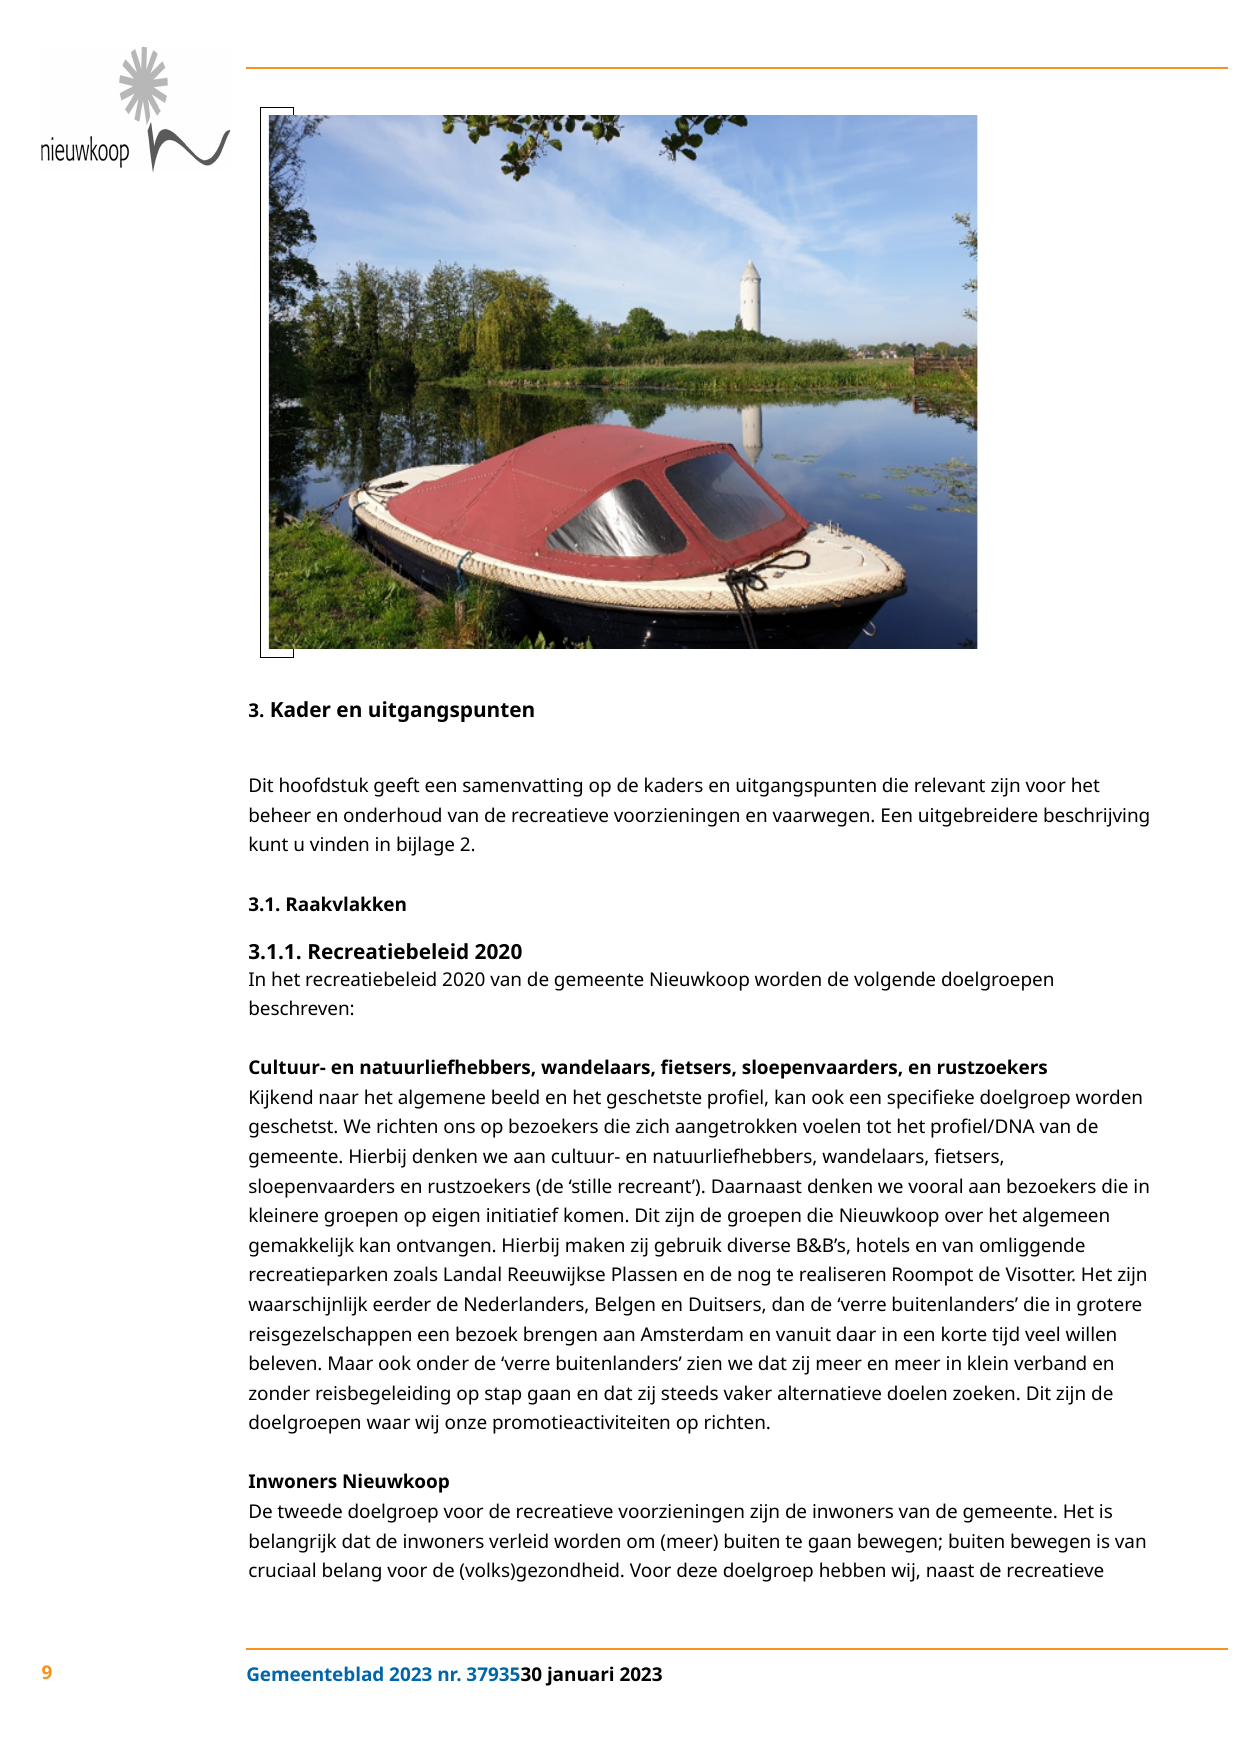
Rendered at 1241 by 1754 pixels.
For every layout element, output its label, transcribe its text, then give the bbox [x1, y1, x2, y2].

text Cultuur- en natuurliefhebbers, wandelaars, fietsers, sloepenvaarders, en rustzoekers [248, 1054, 1152, 1080]
text 3.1.1. Recreatiebeleid 2020 [248, 937, 1152, 966]
text 3. Kader en uitgangspunten [248, 695, 1152, 723]
text De tweede doelgroep voor de recreatieve voorzieningen zijn de inwoners van de gemeente. Het is belangrijk dat de inwoners verleid worden om (meer) buiten te gaan bewegen; buiten bewegen is van cruciaal belang voor de (volks)gezondheid. Voor deze doelgroep hebben wij, naast de recreatieve [248, 1498, 1152, 1583]
text In het recreatiebeleid 2020 van de gemeente Nieuwkoop worden de volgende doelgroepen beschreven: [248, 966, 1152, 1021]
text Inwoners Nieuwkoop [248, 1469, 1152, 1494]
picture [268, 115, 978, 649]
text Dit hoofdstuk geeft een samenvatting op de kaders en uitgangspunten die relevant zijn voor het beheer en onderhoud van de recreatieve voorzieningen en vaarwegen. Een uitgebreidere beschrijving kunt u vinden in bijlage 2. [248, 772, 1152, 857]
picture [41, 47, 231, 172]
text 3.1. Raakvlakken [248, 891, 1152, 916]
text Kijkend naar het algemene beeld en het geschetste profiel, kan ook een specifieke doelgroep worden geschetst. We richten ons op bezoekers die zich aangetrokken voelen tot het profiel/DNA van de gemeente. Hierbij denken we aan cultuur- en natuurliefhebbers, wandelaars, fietsers, sloepenvaarders en rustzoekers (de ‘stille recreant’). Daarnaast denken we vooral aan bezoekers die in kleinere groepen op eigen initiatief komen. Dit zijn de groepen die Nieuwkoop over het algemeen gemakkelijk kan ontvangen. Hierbij maken zij gebruik diverse B&B’s, hotels en van omliggende recreatieparken zoals Landal Reeuwijkse Plassen en de nog te realiseren Roompot de Visotter. Het zijn waarschijnlijk eerder de Nederlanders, Belgen en Duitsers, dan de ‘verre buitenlanders’ die in grotere reisgezelschappen een bezoek brengen aan Amsterdam en vanuit daar in een korte tijd veel willen beleven. Maar ook onder de ‘verre buitenlanders’ zien we dat zij meer en meer in klein verband en zonder reisbegeleiding op stap gaan en dat zij steeds vaker alternatieve doelen zoeken. Dit zijn de doelgroepen waar wij onze promotieactiviteiten op richten. [248, 1084, 1152, 1435]
